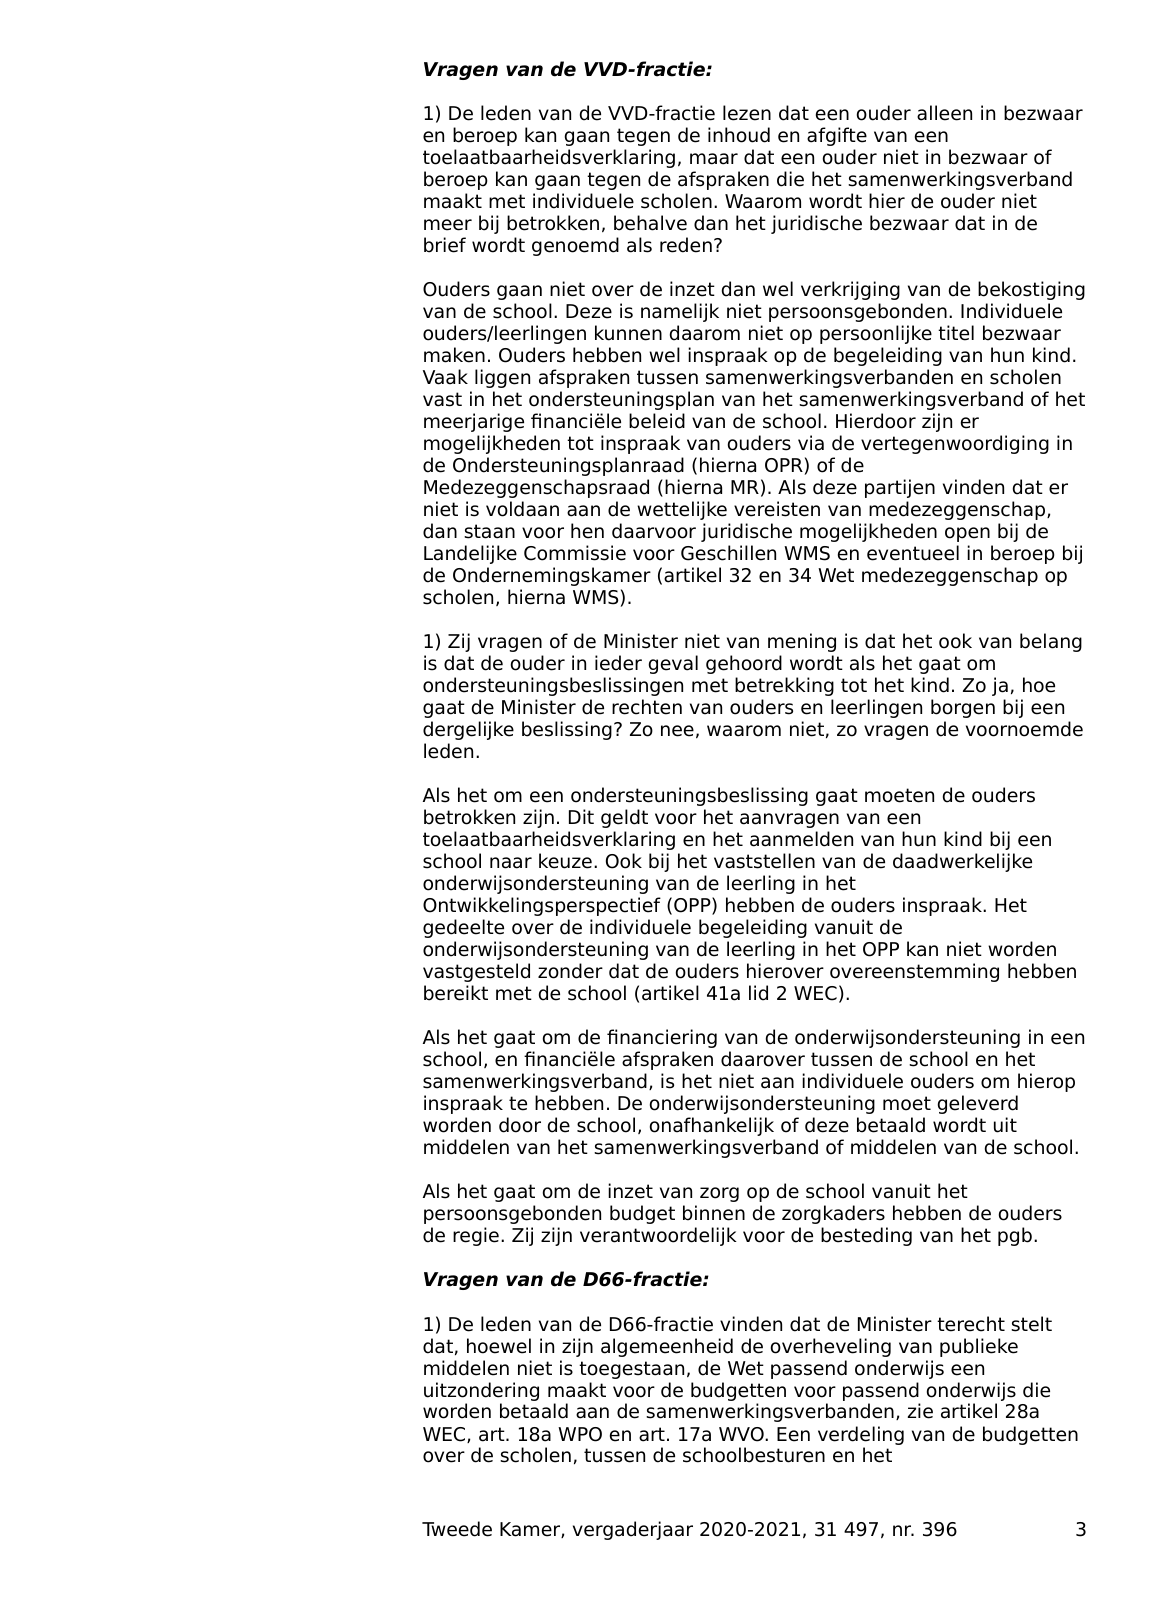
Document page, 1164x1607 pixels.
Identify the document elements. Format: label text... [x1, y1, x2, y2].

subtitle Vragen van de VVD-fractie: [422, 59, 1087, 81]
text Als het om een ondersteuningsbeslissing gaat moeten de ouders betrokken zijn. Dit geldt voor het aanvragen van een toelaatbaarheidsverklaring en het aanmelden van hun kind bij een school naar keuze. Ook bij het vaststellen van de daadwerkelijke onderwijsondersteuning van de leerling in het Ontwikkelingsperspectief (OPP) hebben de ouders inspraak. Het gedeelte over de individuele begeleiding vanuit de onderwijsondersteuning van de leerling in het OPP kan niet worden vastgesteld zonder dat de ouders hierover overeenstemming hebben bereikt met de school (artikel 41a lid 2 WEC). [422, 785, 1087, 1005]
text 1) De leden van de VVD-fractie lezen dat een ouder alleen in bezwaar en beroep kan gaan tegen de inhoud en afgifte van een toelaatbaarheidsverklaring, maar dat een ouder niet in bezwaar of beroep kan gaan tegen de afspraken die het samenwerkingsverband maakt met individuele scholen. Waarom wordt hier de ouder niet meer bij betrokken, behalve dan het juridische bezwaar dat in de brief wordt genoemd als reden? [422, 103, 1087, 257]
text 1) Zij vragen of de Minister niet van mening is dat het ook van belang is dat de ouder in ieder geval gehoord wordt als het gaat om ondersteuningsbeslissingen met betrekking tot het kind. Zo ja, hoe gaat de Minister de rechten van ouders en leerlingen borgen bij een dergelijke beslissing? Zo nee, waarom niet, zo vragen de voornoemde leden. [422, 631, 1087, 763]
text Als het gaat om de inzet van zorg op de school vanuit het persoonsgebonden budget binnen de zorgkaders hebben de ouders de regie. Zij zijn verantwoordelijk voor de besteding van het pgb. [422, 1181, 1087, 1247]
text Als het gaat om de financiering van de onderwijsondersteuning in een school, en financiële afspraken daarover tussen de school en het samenwerkingsverband, is het niet aan individuele ouders om hierop inspraak te hebben. De onderwijsondersteuning moet geleverd worden door de school, onafhankelijk of deze betaald wordt uit middelen van het samenwerkingsverband of middelen van de school. [422, 1027, 1087, 1159]
subtitle Vragen van de D66-fractie: [422, 1269, 1087, 1291]
text Ouders gaan niet over de inzet dan wel verkrijging van de bekostiging van de school. Deze is namelijk niet persoonsgebonden. Individuele ouders/leerlingen kunnen daarom niet op persoonlijke titel bezwaar maken. Ouders hebben wel inspraak op de begeleiding van hun kind. Vaak liggen afspraken tussen samenwerkingsverbanden en scholen vast in het ondersteuningsplan van het samenwerkingsverband of het meerjarige financiële beleid van de school. Hierdoor zijn er mogelijkheden tot inspraak van ouders via de vertegenwoordiging in de Ondersteuningsplanraad (hierna OPR) of de Medezeggenschapsraad (hierna MR). Als deze partijen vinden dat er niet is voldaan aan de wettelijke vereisten van medezeggenschap, dan staan voor hen daarvoor juridische mogelijkheden open bij de Landelijke Commissie voor Geschillen WMS en eventueel in beroep bij de Ondernemingskamer (artikel 32 en 34 Wet medezeggenschap op scholen, hierna WMS). [422, 279, 1087, 609]
text 1) De leden van de D66-fractie vinden dat de Minister terecht stelt dat, hoewel in zijn algemeenheid de overheveling van publieke middelen niet is toegestaan, de Wet passend onderwijs een uitzondering maakt voor de budgetten voor passend onderwijs die worden betaald aan de samenwerkingsverbanden, zie artikel 28a WEC, art. 18a WPO en art. 17a WVO. Een verdeling van de budgetten over de scholen, tussen de schoolbesturen en het [422, 1313, 1087, 1467]
